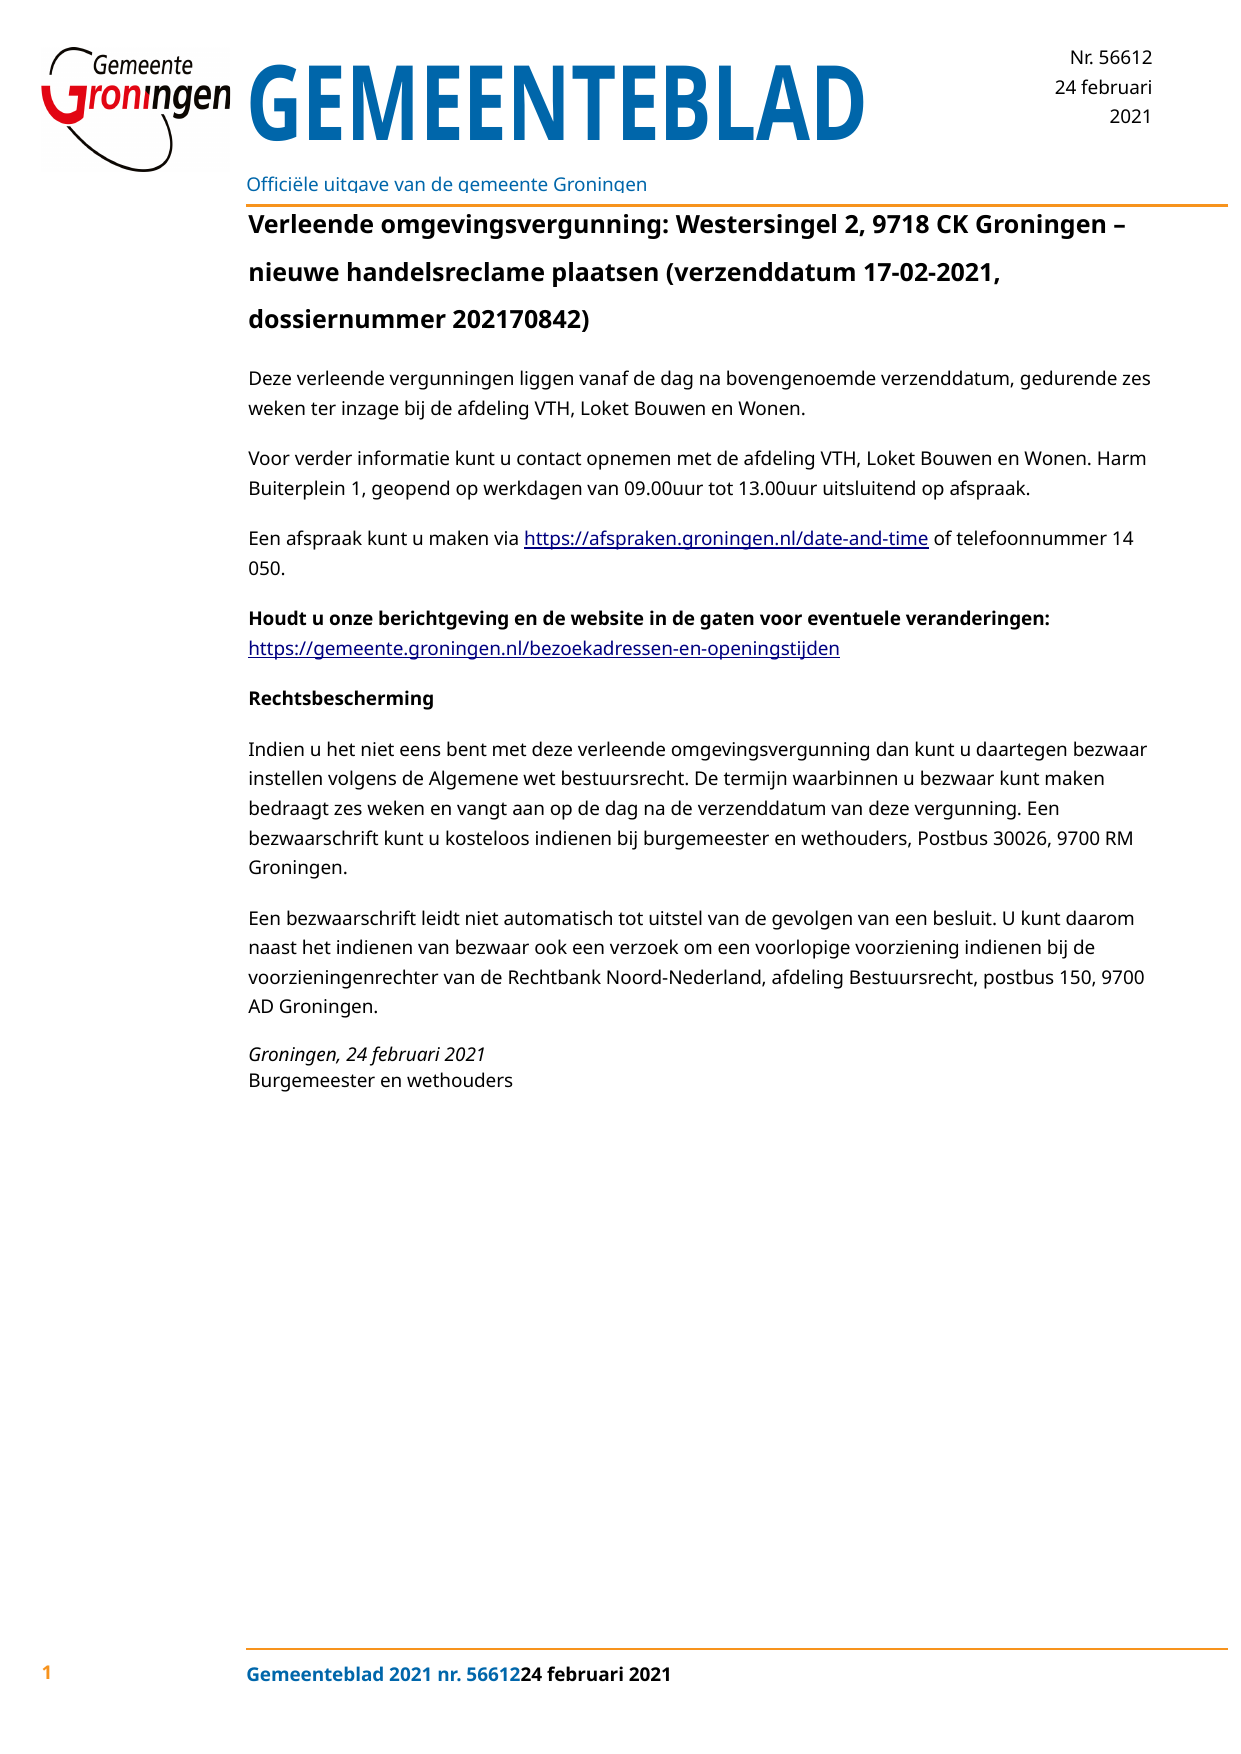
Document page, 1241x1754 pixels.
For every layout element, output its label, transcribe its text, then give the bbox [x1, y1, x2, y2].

picture [41, 47, 231, 172]
text Rechtsbescherming [248, 686, 1152, 711]
text Houdt u onze berichtgeving en de website in de gaten voor eventuele veranderingen: https://gemeente.groningen.nl/bezoekadressen-en-openingstijden [248, 606, 1152, 661]
text Indien u het niet eens bent met deze verleende omgevingsvergunning dan kunt u daartegen bezwaar instellen volgens de Algemene wet bestuursrecht. De termijn waarbinnen u bezwaar kunt maken bedraagt zes weken en vangt aan op de dag na de verzenddatum van deze vergunning. Een bezwaarschrift kunt u kosteloos indienen bij burgemeester en wethouders, Postbus 30026, 9700 RM Groningen. [248, 736, 1152, 880]
text Een bezwaarschrift leidt niet automatisch tot uitstel van de gevolgen van een besluit. U kunt daarom naast het indienen van bezwaar ook een verzoek om een voorlopige voorziening indienen bij de voorzieningenrechter van de Rechtbank Noord-Nederland, afdeling Bestuursrecht, postbus 150, 9700 AD Groningen. [248, 905, 1152, 1019]
text Een afspraak kunt u maken via https://afspraken.groningen.nl/date-and-time of telefoonnummer 14 050. [248, 526, 1152, 581]
text Verleende omgevingsvergunning: Westersingel 2, 9718 CK Groningen – nieuwe handelsreclame plaatsen (verzenddatum 17-02-2021, dossiernummer 202170842) [248, 207, 1152, 336]
text Burgemeester en wethouders [248, 1067, 1152, 1093]
text Groningen, 24 februari 2021 [248, 1041, 1152, 1067]
text Voor verder informatie kunt u contact opnemen met de afdeling VTH, Loket Bouwen en Wonen. Harm Buiterplein 1, geopend op werkdagen van 09.00uur tot 13.00uur uitsluitend op afspraak. [248, 446, 1152, 501]
text Deze verleende vergunningen liggen vanaf de dag na bovengenoemde verzenddatum, gedurende zes weken ter inzage bij de afdeling VTH, Loket Bouwen en Wonen. [248, 366, 1152, 421]
